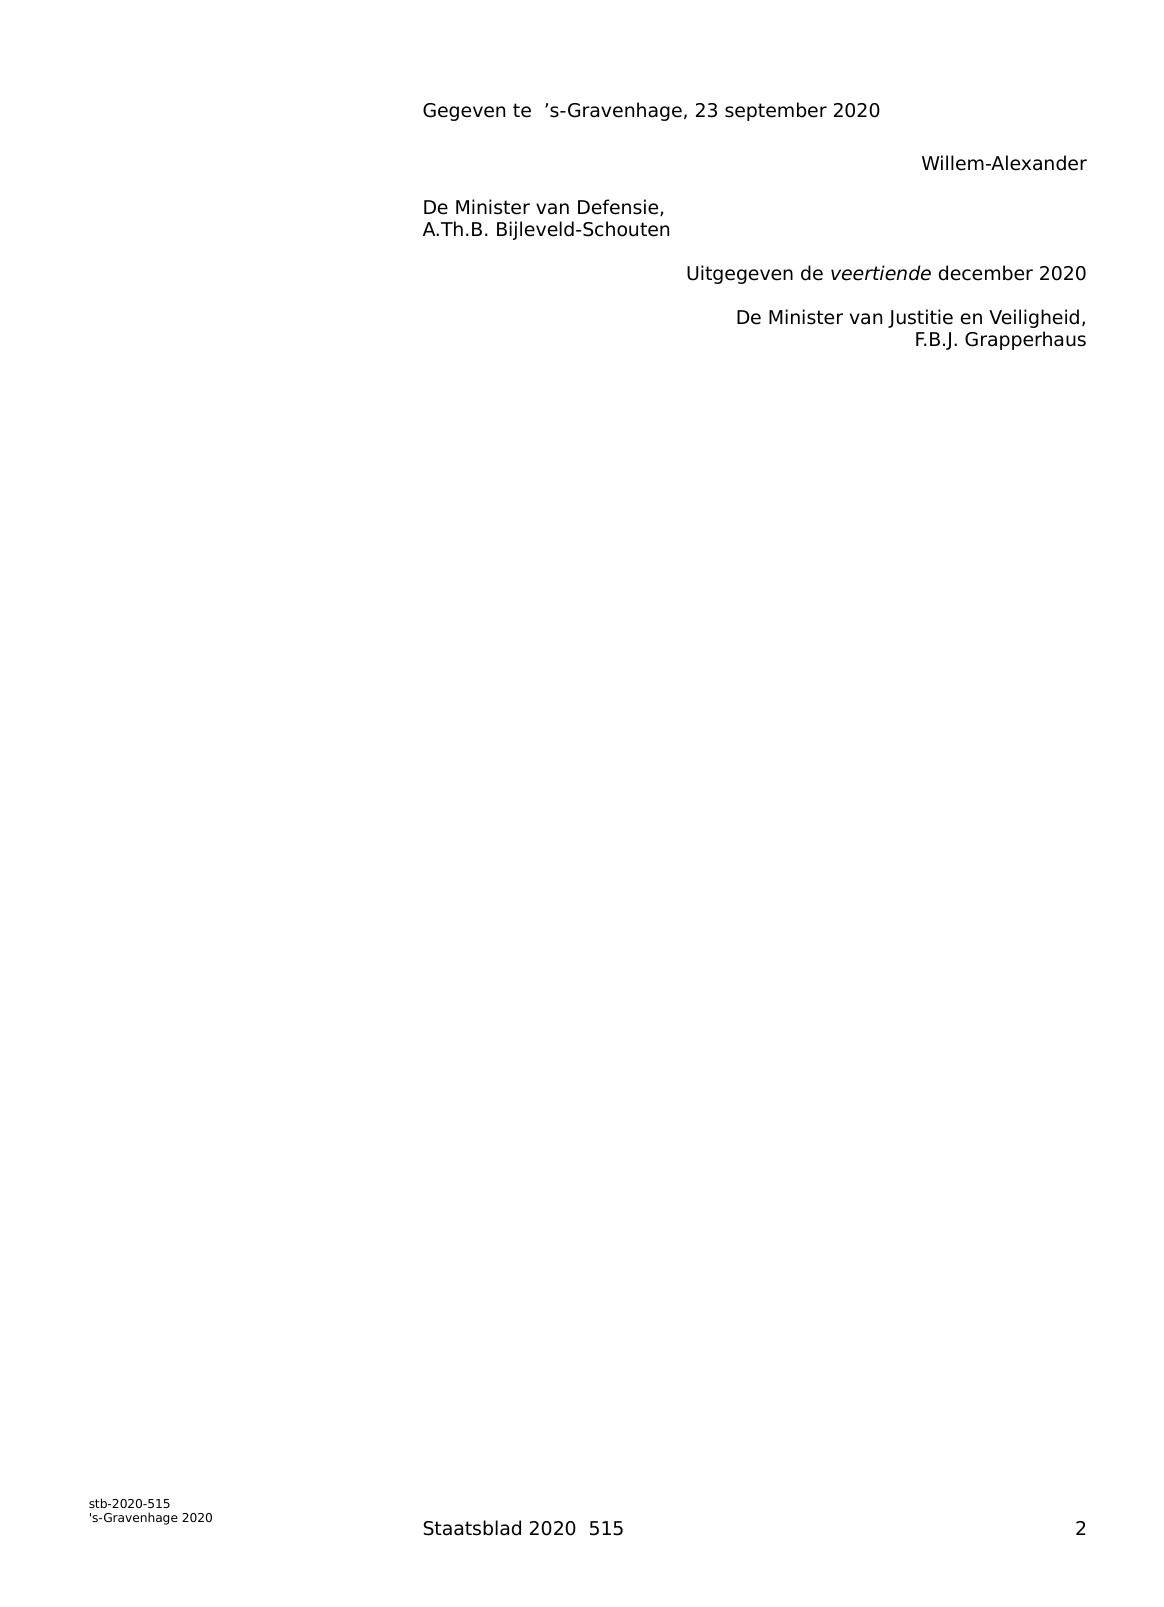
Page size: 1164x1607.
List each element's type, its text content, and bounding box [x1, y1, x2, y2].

text stb-2020-515 [88, 1497, 323, 1511]
text Uitgegeven de veertiende december 2020 [422, 263, 1087, 285]
text De Minister van Justitie en Veiligheid, F.B.J. Grapperhaus [422, 307, 1087, 351]
text 's-Gravenhage 2020 [88, 1511, 323, 1525]
text Willem-Alexander [422, 152, 1087, 174]
text De Minister van Defensie, A.Th.B. Bijleveld-Schouten [422, 197, 1087, 241]
text Gegeven te ’s-Gravenhage, 23 september 2020 [422, 100, 1087, 122]
